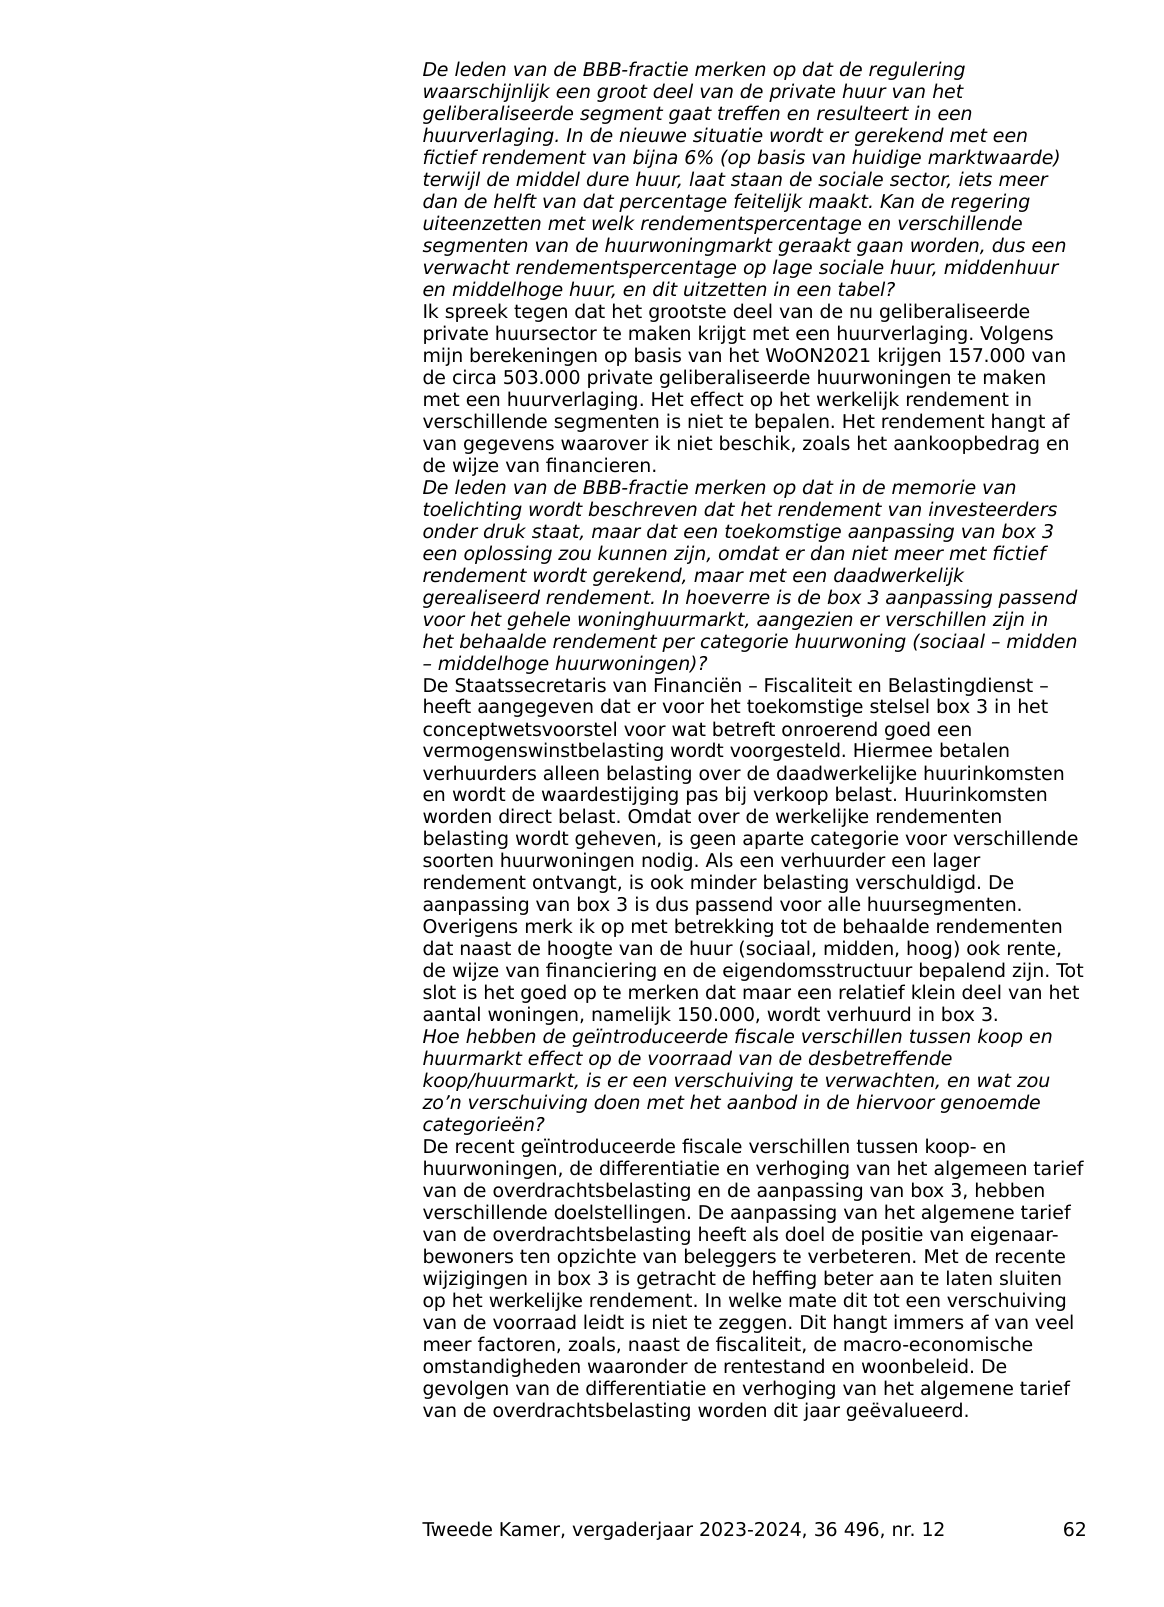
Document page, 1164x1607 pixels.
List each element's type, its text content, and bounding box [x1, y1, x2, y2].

text De Staatssecretaris van Financiën – Fiscaliteit en Belastingdienst – heeft aangegeven dat er voor het toekomstige stelsel box 3 in het conceptwetsvoorstel voor wat betreft onroerend goed een vermogenswinstbelasting wordt voorgesteld. Hiermee betalen verhuurders alleen belasting over de daadwerkelijke huurinkomsten en wordt de waardestijging pas bij verkoop belast. Huurinkomsten worden direct belast. Omdat over de werkelijke rendementen belasting wordt geheven, is geen aparte categorie voor verschillende soorten huurwoningen nodig. Als een verhuurder een lager rendement ontvangt, is ook minder belasting verschuldigd. De aanpassing van box 3 is dus passend voor alle huursegmenten. Overigens merk ik op met betrekking tot de behaalde rendementen dat naast de hoogte van de huur (sociaal, midden, hoog) ook rente, de wijze van financiering en de eigendomsstructuur bepalend zijn. Tot slot is het goed op te merken dat maar een relatief klein deel van het aantal woningen, namelijk 150.000, wordt verhuurd in box 3. [422, 674, 1087, 1026]
text Ik spreek tegen dat het grootste deel van de nu geliberaliseerde private huursector te maken krijgt met een huurverlaging. Volgens mijn berekeningen op basis van het WoON2021 krijgen 157.000 van de circa 503.000 private geliberaliseerde huurwoningen te maken met een huurverlaging. Het effect op het werkelijk rendement in verschillende segmenten is niet te bepalen. Het rendement hangt af van gegevens waarover ik niet beschik, zoals het aankoopbedrag en de wijze van financieren. [422, 301, 1087, 477]
text De leden van de BBB-fractie merken op dat in de memorie van toelichting wordt beschreven dat het rendement van investeerders onder druk staat, maar dat een toekomstige aanpassing van box 3 een oplossing zou kunnen zijn, omdat er dan niet meer met fictief rendement wordt gerekend, maar met een daadwerkelijk gerealiseerd rendement. In hoeverre is de box 3 aanpassing passend voor het gehele woninghuurmarkt, aangezien er verschillen zijn in het behaalde rendement per categorie huurwoning (sociaal – midden – middelhoge huurwoningen)? [422, 477, 1087, 674]
text Hoe hebben de geïntroduceerde fiscale verschillen tussen koop en huurmarkt effect op de voorraad van de desbetreffende koop/huurmarkt, is er een verschuiving te verwachten, en wat zou zo’n verschuiving doen met het aanbod in de hiervoor genoemde categorieën? [422, 1026, 1087, 1136]
text De leden van de BBB-fractie merken op dat de regulering waarschijnlijk een groot deel van de private huur van het geliberaliseerde segment gaat treffen en resulteert in een huurverlaging. In de nieuwe situatie wordt er gerekend met een fictief rendement van bijna 6% (op basis van huidige marktwaarde) terwijl de middel dure huur, laat staan de sociale sector, iets meer dan de helft van dat percentage feitelijk maakt. Kan de regering uiteenzetten met welk rendementspercentage en verschillende segmenten van de huurwoningmarkt geraakt gaan worden, dus een verwacht rendementspercentage op lage sociale huur, middenhuur en middelhoge huur, en dit uitzetten in een tabel? [422, 59, 1087, 301]
text De recent geïntroduceerde fiscale verschillen tussen koop- en huurwoningen, de differentiatie en verhoging van het algemeen tarief van de overdrachtsbelasting en de aanpassing van box 3, hebben verschillende doelstellingen. De aanpassing van het algemene tarief van de overdrachtsbelasting heeft als doel de positie van eigenaar-bewoners ten opzichte van beleggers te verbeteren. Met de recente wijzigingen in box 3 is getracht de heffing beter aan te laten sluiten op het werkelijke rendement. In welke mate dit tot een verschuiving van de voorraad leidt is niet te zeggen. Dit hangt immers af van veel meer factoren, zoals, naast de fiscaliteit, de macro-economische omstandigheden waaronder de rentestand en woonbeleid. De gevolgen van de differentiatie en verhoging van het algemene tarief van de overdrachtsbelasting worden dit jaar geëvalueerd. [422, 1136, 1087, 1422]
